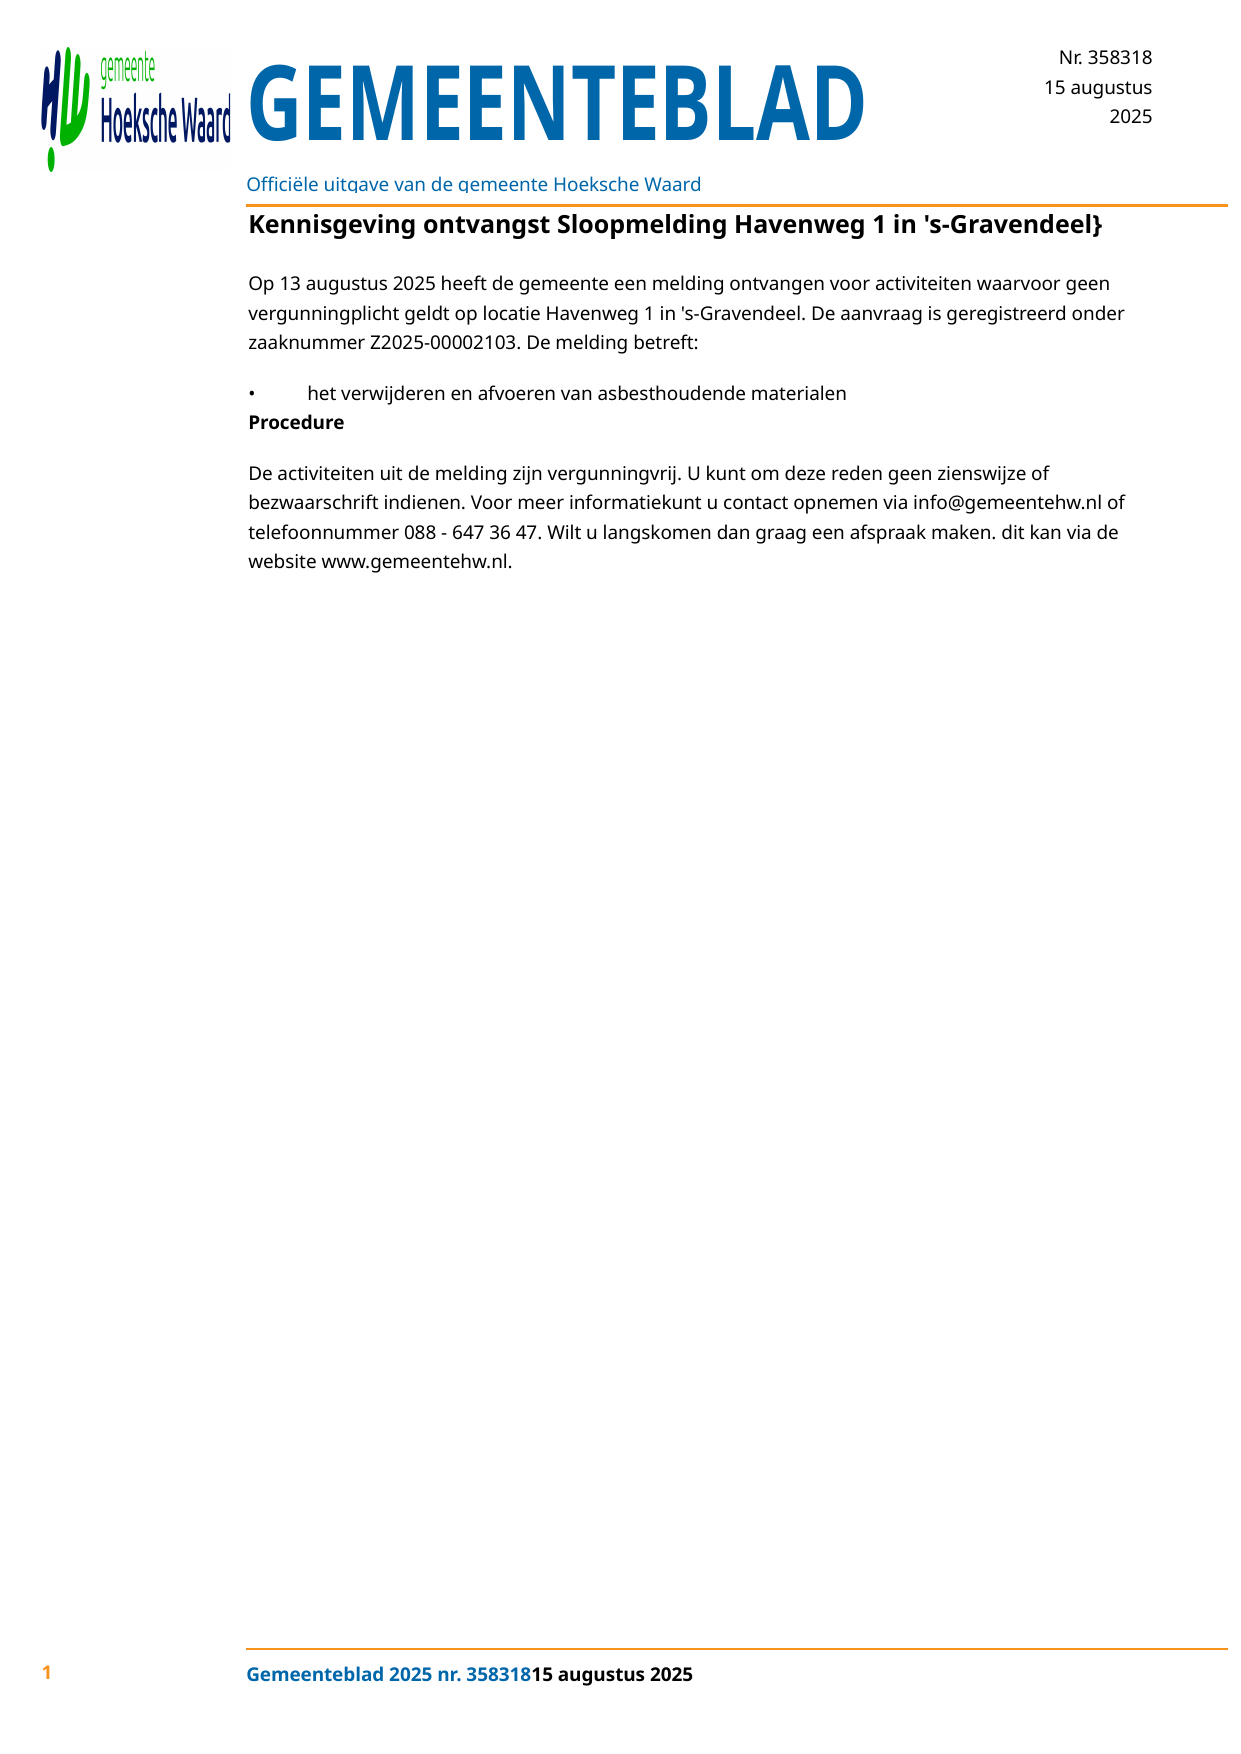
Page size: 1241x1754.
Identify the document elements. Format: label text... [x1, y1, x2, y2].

text Kennisgeving ontvangst Sloopmelding Havenweg 1 in 's-Gravendeel} [248, 207, 1152, 241]
text Op 13 augustus 2025 heeft de gemeente een melding ontvangen voor activiteiten waarvoor geen vergunningplicht geldt op locatie Havenweg 1 in 's-Gravendeel. De aanvraag is geregistreerd onder zaaknummer Z2025-00002103. De melding betreft: [248, 270, 1152, 355]
list het verwijderen en afvoeren van asbesthoudende materialen [248, 380, 1152, 406]
text De activiteiten uit de melding zijn vergunningvrij. U kunt om deze reden geen zienswijze of bezwaarschrift indienen. Voor meer informatiekunt u contact opnemen via info@gemeentehw.nl of telefoonnummer 088 - 647 36 47. Wilt u langskomen dan graag een afspraak maken. dit kan via de website www.gemeentehw.nl. [248, 460, 1152, 574]
text Procedure [248, 409, 1152, 435]
picture [41, 47, 231, 172]
